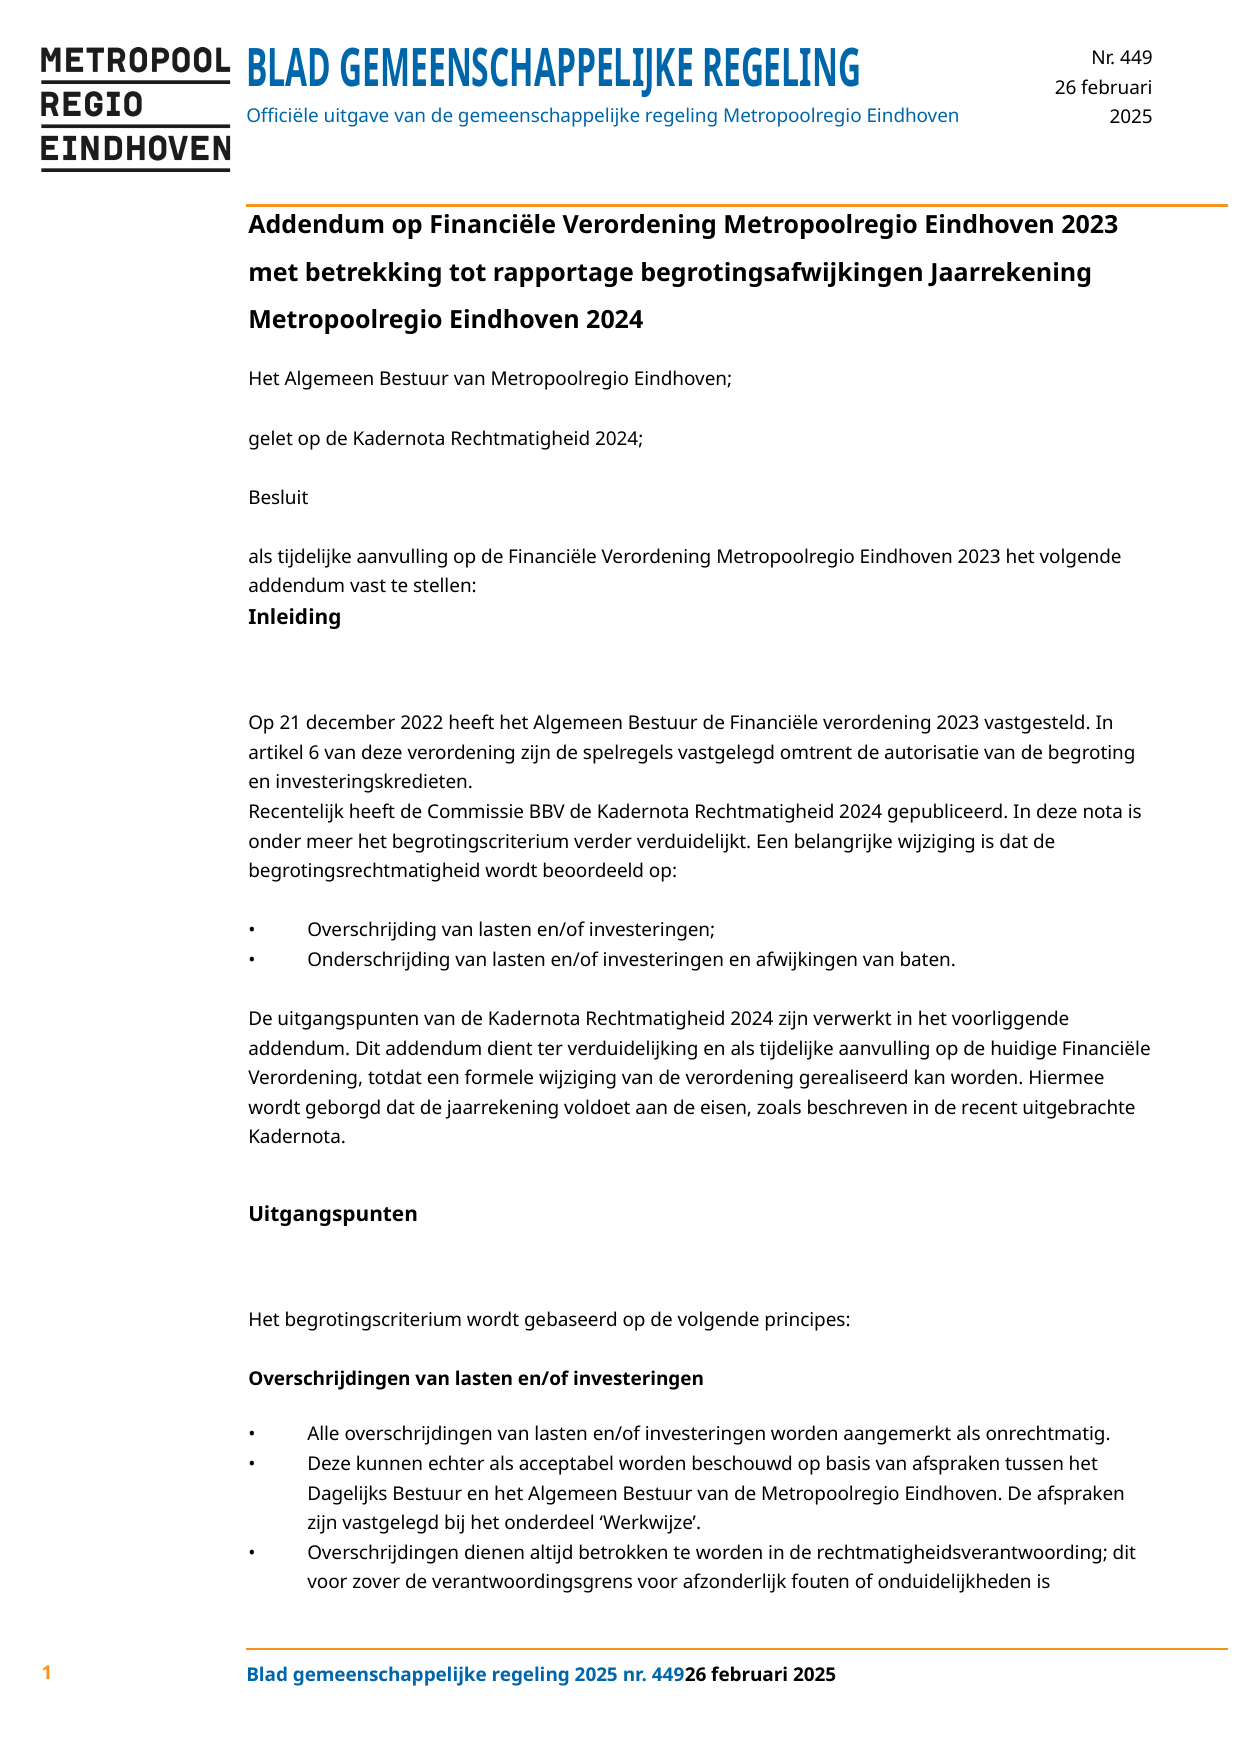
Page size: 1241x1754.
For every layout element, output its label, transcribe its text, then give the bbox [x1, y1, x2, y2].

text Uitgangspunten [248, 1199, 1152, 1227]
text Besluit [248, 484, 1152, 509]
list Onderschrijding van lasten en/of investeringen en afwijkingen van baten. [248, 946, 1152, 972]
text Het Algemeen Bestuur van Metropoolregio Eindhoven; [248, 366, 1152, 391]
text Overschrijdingen van lasten en/of investeringen [248, 1365, 1152, 1391]
list Alle overschrijdingen van lasten en/of investeringen worden aangemerkt als onrechtmatig. [248, 1421, 1152, 1446]
text als tijdelijke aanvulling op de Financiële Verordening Metropoolregio Eindhoven 2023 het volgende addendum vast te stellen: [248, 543, 1152, 598]
list Overschrijding van lasten en/of investeringen; [248, 917, 1152, 942]
text Addendum op Financiële Verordening Metropoolregio Eindhoven 2023 met betrekking tot rapportage begrotingsafwijkingen Jaarrekening Metropoolregio Eindhoven 2024 [248, 207, 1152, 336]
text Het begrotingscriterium wordt gebaseerd op de volgende principes: [248, 1306, 1152, 1332]
text Recentelijk heeft de Commissie BBV de Kadernota Rechtmatigheid 2024 gepubliceerd. In deze nota is onder meer het begrotingscriterium verder verduidelijkt. Een belangrijke wijziging is dat de begrotingsrechtmatigheid wordt beoordeeld op: [248, 798, 1152, 883]
text De uitgangspunten van de Kadernota Rechtmatigheid 2024 zijn verwerkt in het voorliggende addendum. Dit addendum dient ter verduidelijking en als tijdelijke aanvulling op de huidige Financiële Verordening, totdat een formele wijziging van de verordening gerealiseerd kan worden. Hiermee wordt geborgd dat de jaarrekening voldoet aan de eisen, zoals beschreven in de recent uitgebrachte Kadernota. [248, 1005, 1152, 1149]
text Inleiding [248, 602, 1152, 631]
text gelet op de Kadernota Rechtmatigheid 2024; [248, 425, 1152, 450]
text Op 21 december 2022 heeft het Algemeen Bestuur de Financiële verordening 2023 vastgesteld. In artikel 6 van deze verordening zijn de spelregels vastgelegd omtrent de autorisatie van de begroting en investeringskredieten. [248, 709, 1152, 794]
picture [41, 47, 231, 172]
list Overschrijdingen dienen altijd betrokken te worden in de rechtmatigheidsverantwoording; dit voor zover de verantwoordingsgrens voor afzonderlijk fouten of onduidelijkheden is [248, 1539, 1152, 1594]
list Deze kunnen echter als acceptabel worden beschouwd op basis van afspraken tussen het Dagelijks Bestuur en het Algemeen Bestuur van de Metropoolregio Eindhoven. De afspraken zijn vastgelegd bij het onderdeel ‘Werkwijze’. [248, 1450, 1152, 1535]
